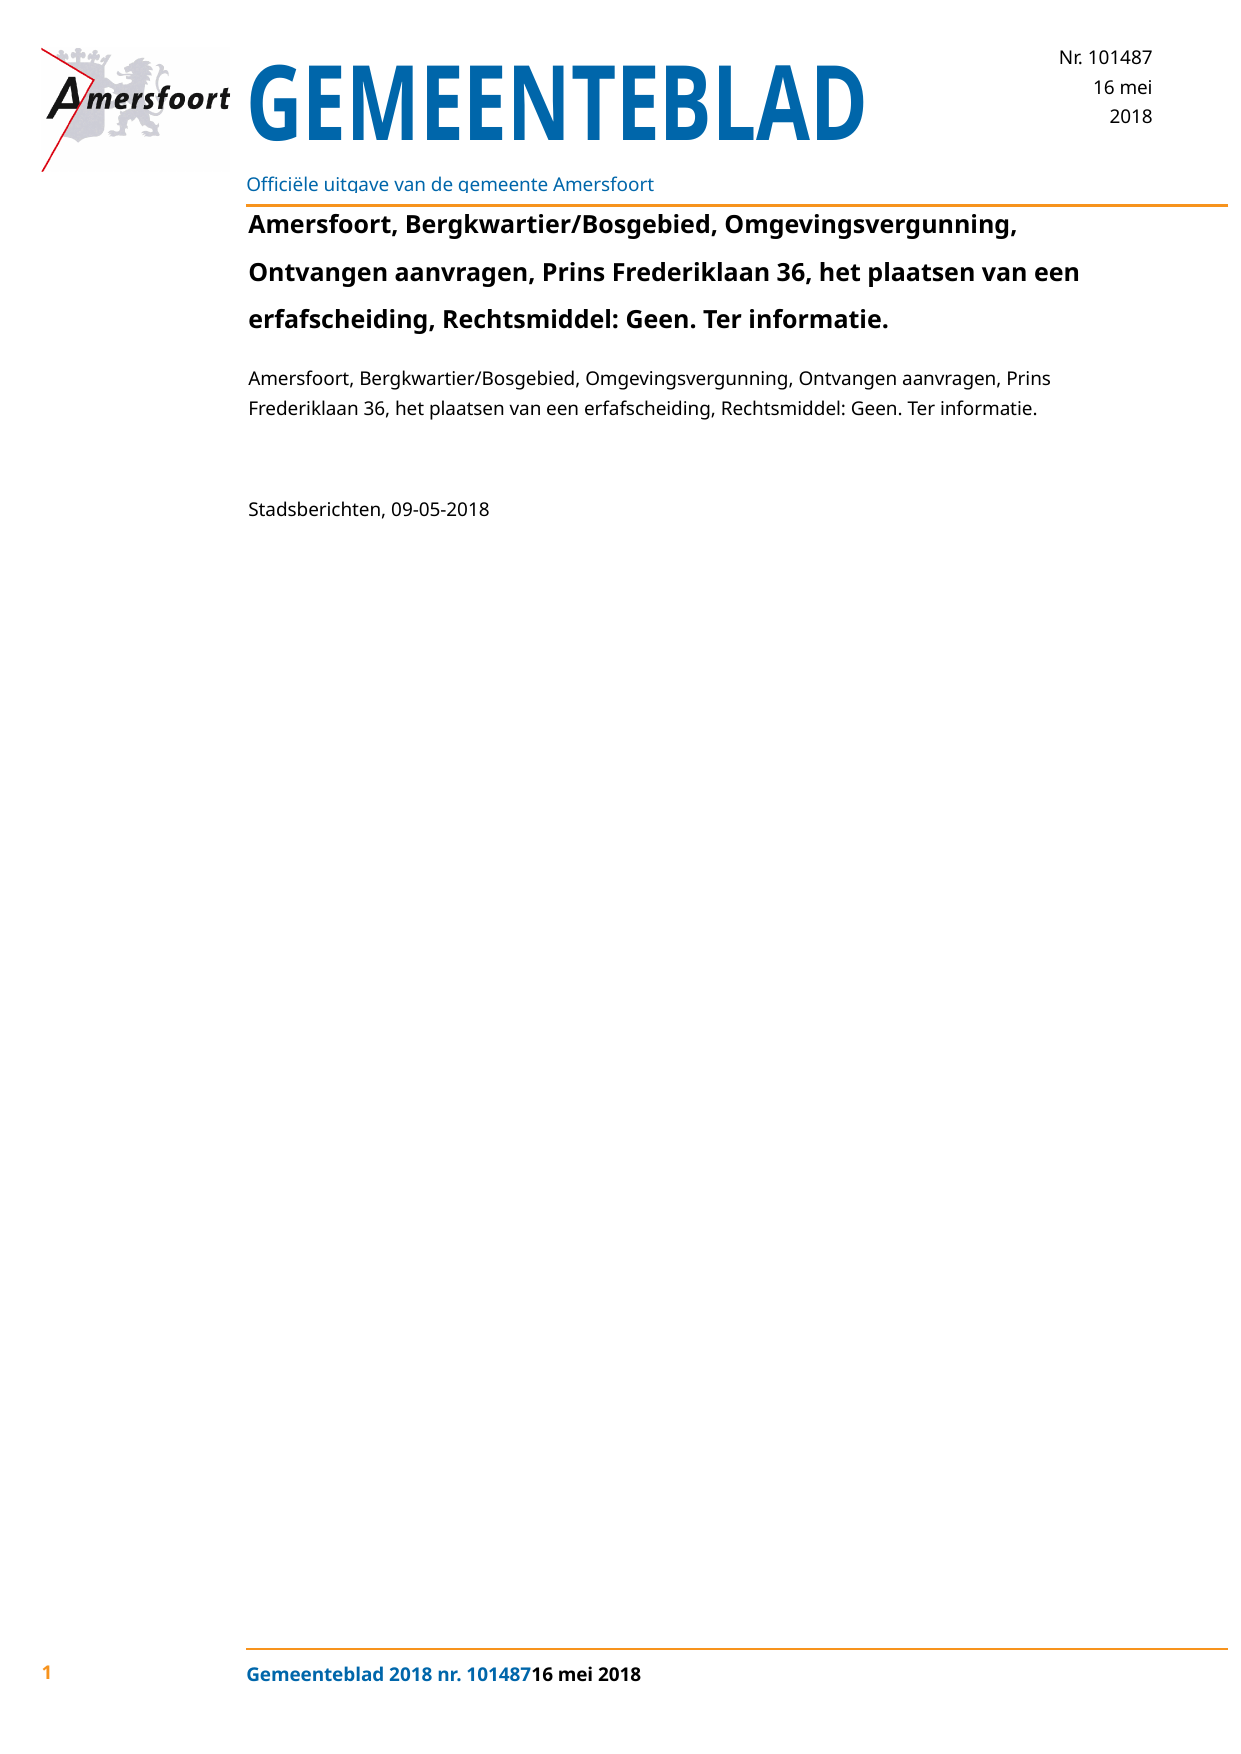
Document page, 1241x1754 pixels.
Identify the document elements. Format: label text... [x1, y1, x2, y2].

text Stadsberichten, 09-05-2018 [248, 496, 1152, 522]
picture [41, 47, 231, 172]
text Amersfoort, Bergkwartier/Bosgebied, Omgevingsvergunning, Ontvangen aanvragen, Prins Frederiklaan 36, het plaatsen van een erfafscheiding, Rechtsmiddel: Geen. Ter informatie. [248, 207, 1152, 336]
text Amersfoort, Bergkwartier/Bosgebied, Omgevingsvergunning, Ontvangen aanvragen, Prins Frederiklaan 36, het plaatsen van een erfafscheiding, Rechtsmiddel: Geen. Ter informatie. [248, 366, 1152, 421]
